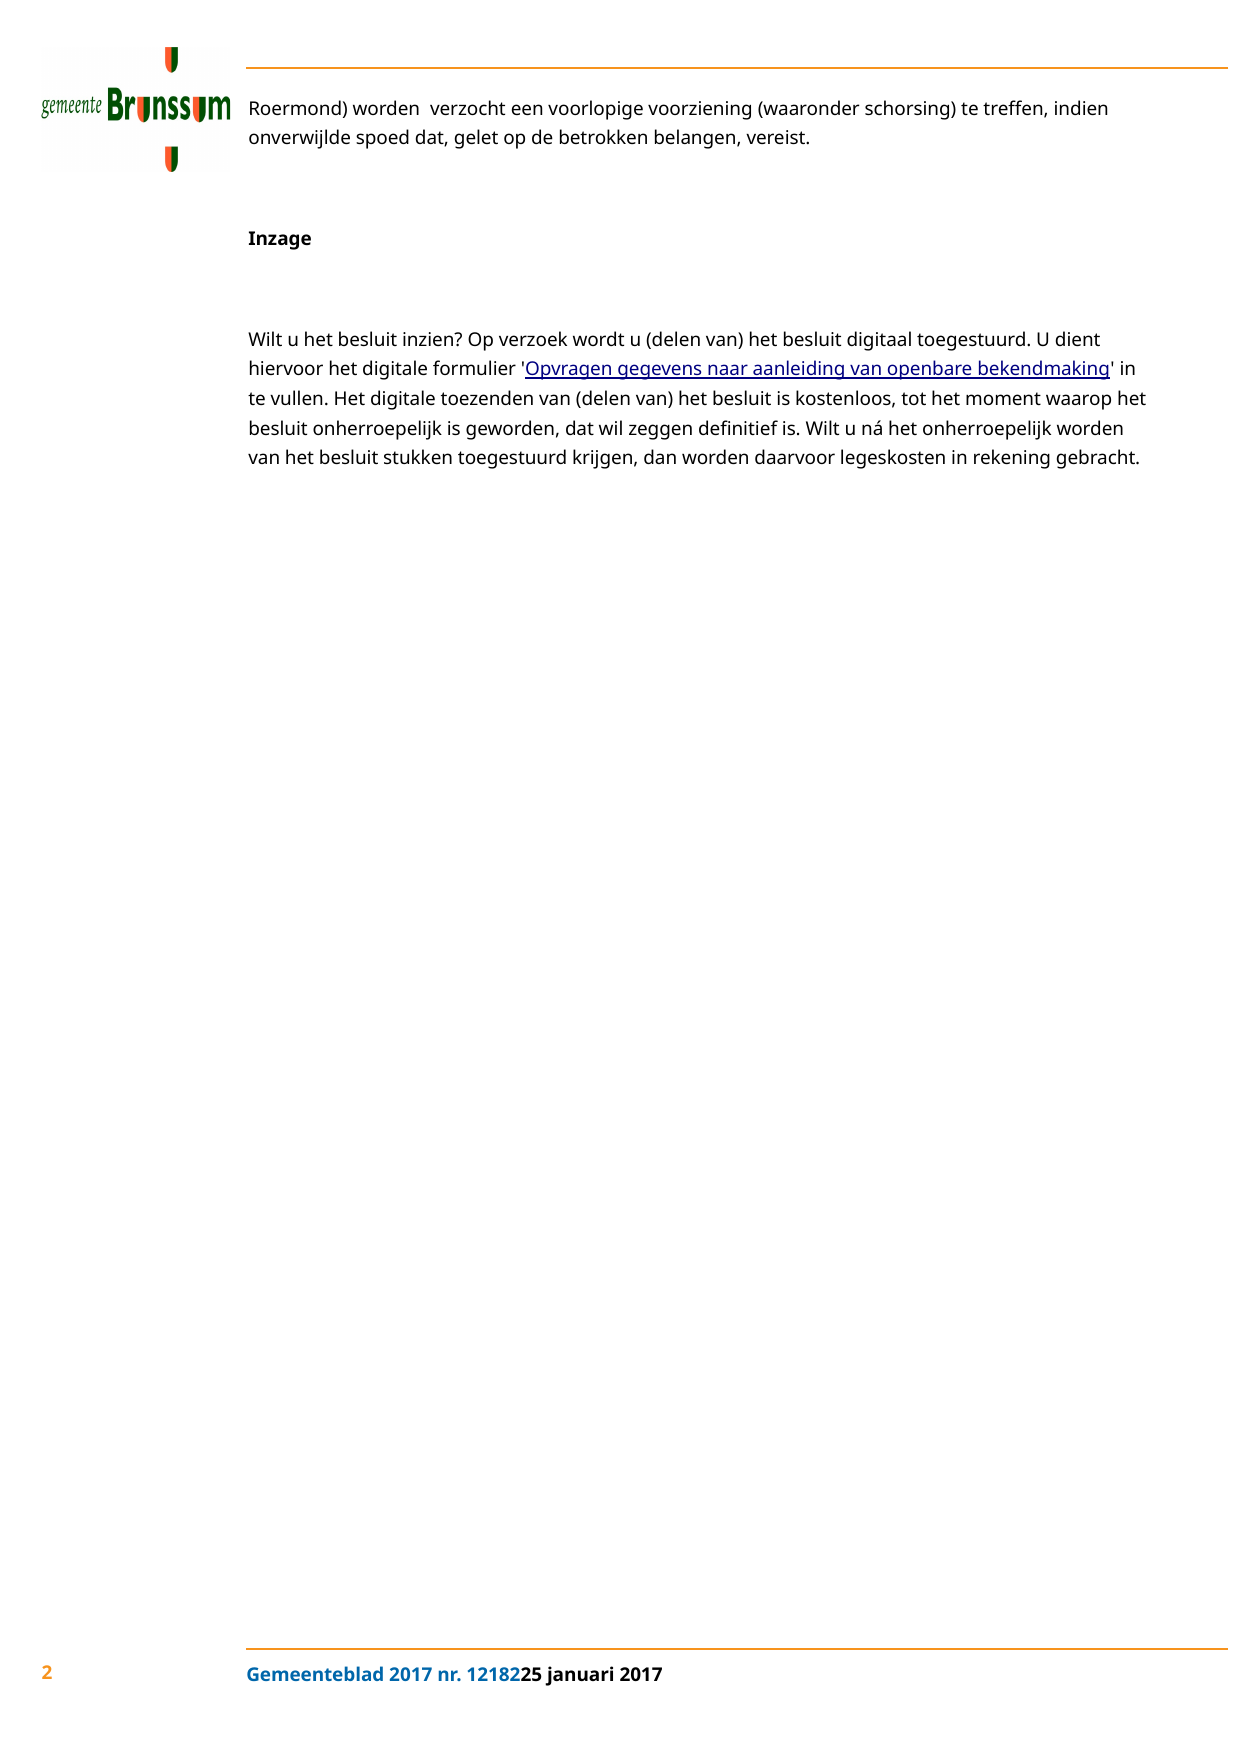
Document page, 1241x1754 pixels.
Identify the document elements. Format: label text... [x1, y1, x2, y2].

text Wilt u het besluit inzien? Op verzoek wordt u (delen van) het besluit digitaal toegestuurd. U dient hiervoor het digitale formulier 'Opvragen gegevens naar aanleiding van openbare bekendmaking' in te vullen. Het digitale toezenden van (delen van) het besluit is kostenloos, tot het moment waarop het besluit onherroepelijk is geworden, dat wil zeggen definitief is. Wilt u ná het onherroepelijk worden van het besluit stukken toegestuurd krijgen, dan worden daarvoor legeskosten in rekening gebracht. [248, 326, 1152, 470]
picture [41, 47, 231, 172]
text Inzage [248, 225, 1152, 251]
text Roermond) worden verzocht een voorlopige voorziening (waaronder schorsing) te treffen, indien onverwijlde spoed dat, gelet op de betrokken belangen, vereist. [248, 95, 1152, 150]
